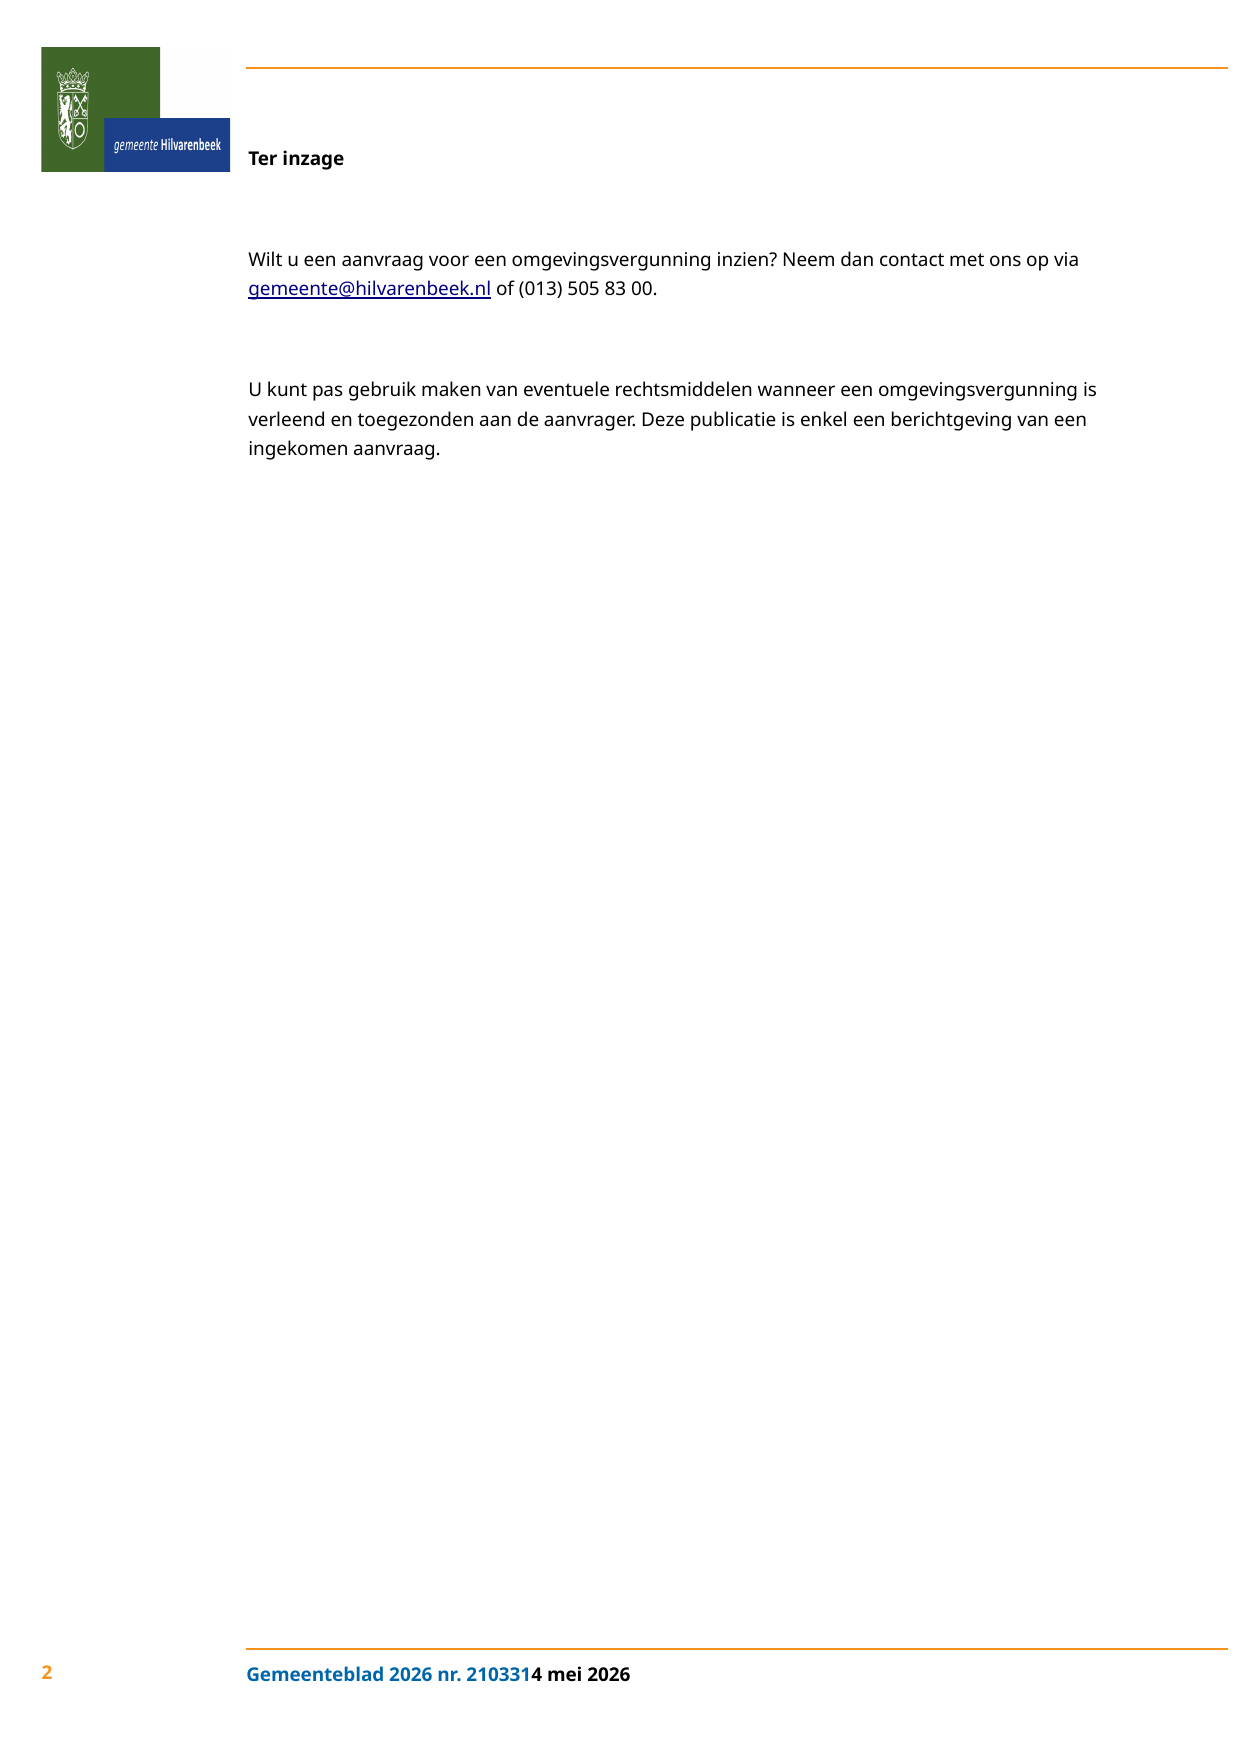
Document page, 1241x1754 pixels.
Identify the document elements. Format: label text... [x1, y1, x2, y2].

text Wilt u een aanvraag voor een omgevingsvergunning inzien? Neem dan contact met ons op via gemeente@hilvarenbeek.nl of (013) 505 83 00. [248, 246, 1152, 301]
text U kunt pas gebruik maken van eventuele rechtsmiddelen wanneer een omgevingsvergunning is verleend en toegezonden aan de aanvrager. Deze publicatie is enkel een berichtgeving van een ingekomen aanvraag. [248, 376, 1152, 461]
text Ter inzage [248, 145, 1152, 171]
picture [41, 47, 231, 172]
